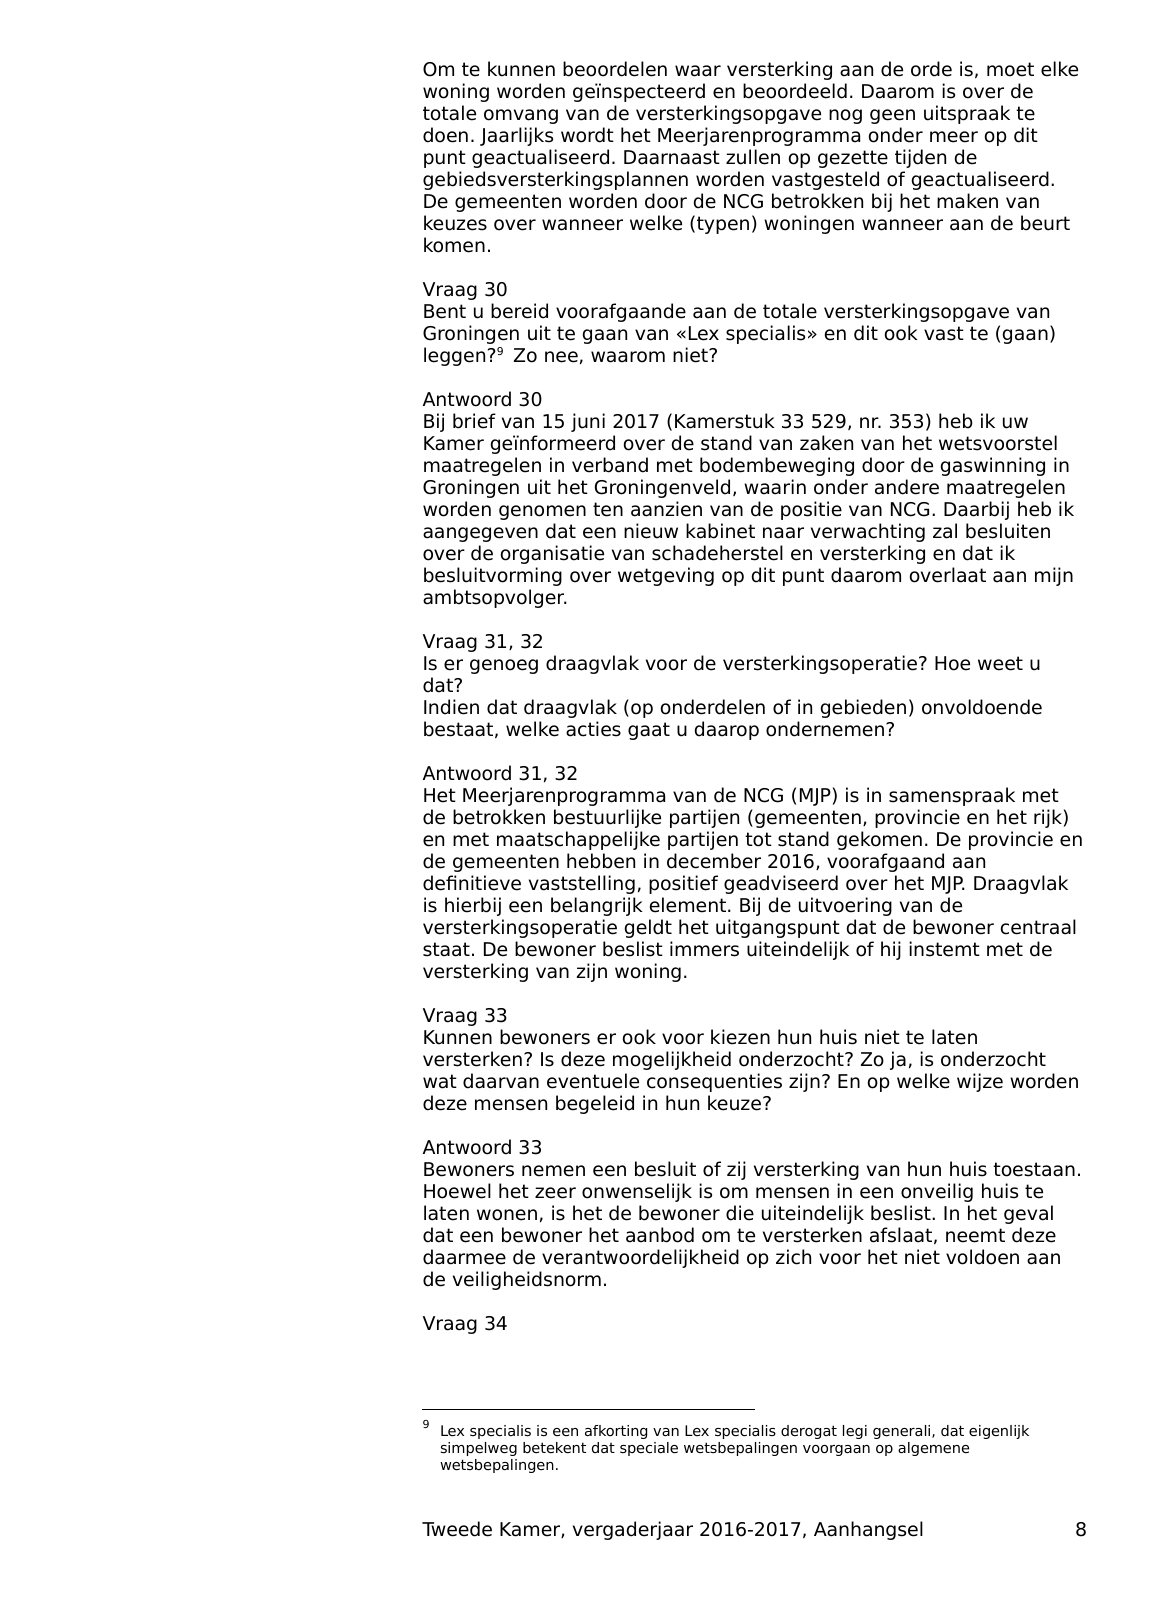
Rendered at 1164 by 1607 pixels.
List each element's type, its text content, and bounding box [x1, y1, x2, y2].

text Bewoners nemen een besluit of zij versterking van hun huis toestaan. Hoewel het zeer onwenselijk is om mensen in een onveilig huis te laten wonen, is het de bewoner die uiteindelijk beslist. In het geval dat een bewoner het aanbod om te versterken afslaat, neemt deze daarmee de verantwoordelijkheid op zich voor het niet voldoen aan de veiligheidsnorm. [422, 1159, 1087, 1291]
text Antwoord 30 [422, 389, 1087, 411]
text Antwoord 31, 32 [422, 763, 1087, 785]
text Om te kunnen beoordelen waar versterking aan de orde is, moet elke woning worden geïnspecteerd en beoordeeld. Daarom is over de totale omvang van de versterkingsopgave nog geen uitspraak te doen. Jaarlijks wordt het Meerjarenprogramma onder meer op dit punt geactualiseerd. Daarnaast zullen op gezette tijden de gebiedsversterkingsplannen worden vastgesteld of geactualiseerd. De gemeenten worden door de NCG betrokken bij het maken van keuzes over wanneer welke (typen) woningen wanneer aan de beurt komen. [422, 59, 1087, 257]
text Antwoord 33 [422, 1137, 1087, 1159]
text Vraag 33 [422, 1005, 1087, 1027]
text Is er genoeg draagvlak voor de versterkingsoperatie? Hoe weet u dat? [422, 653, 1087, 697]
text Kunnen bewoners er ook voor kiezen hun huis niet te laten versterken? Is deze mogelijkheid onderzocht? Zo ja, is onderzocht wat daarvan eventuele consequenties zijn? En op welke wijze worden deze mensen begeleid in hun keuze? [422, 1027, 1087, 1115]
text Het Meerjarenprogramma van de NCG (MJP) is in samenspraak met de betrokken bestuurlijke partijen (gemeenten, provincie en het rijk) en met maatschappelijke partijen tot stand gekomen. De provincie en de gemeenten hebben in december 2016, voorafgaand aan definitieve vaststelling, positief geadviseerd over het MJP. Draagvlak is hierbij een belangrijk element. Bij de uitvoering van de versterkingsoperatie geldt het uitgangspunt dat de bewoner centraal staat. De bewoner beslist immers uiteindelijk of hij instemt met de versterking van zijn woning. [422, 785, 1087, 983]
text Vraag 31, 32 [422, 631, 1087, 653]
text Indien dat draagvlak (op onderdelen of in gebieden) onvoldoende bestaat, welke acties gaat u daarop ondernemen? [422, 697, 1087, 741]
text Bij brief van 15 juni 2017 (Kamerstuk 33 529, nr. 353) heb ik uw Kamer geïnformeerd over de stand van zaken van het wetsvoorstel maatregelen in verband met bodembeweging door de gaswinning in Groningen uit het Groningenveld, waarin onder andere maatregelen worden genomen ten aanzien van de positie van NCG. Daarbij heb ik aangegeven dat een nieuw kabinet naar verwachting zal besluiten over de organisatie van schadeherstel en versterking en dat ik besluitvorming over wetgeving op dit punt daarom overlaat aan mijn ambtsopvolger. [422, 411, 1087, 609]
text Vraag 30 [422, 279, 1087, 301]
text Lex specialis is een afkorting van Lex specialis derogat legi generali, dat eigenlijk simpelweg betekent dat speciale wetsbepalingen voorgaan op algemene wetsbepalingen. [422, 1418, 1087, 1474]
text Vraag 34 [422, 1313, 1087, 1335]
text Bent u bereid voorafgaande aan de totale versterkingsopgave van Groningen uit te gaan van «Lex specialis» en dit ook vast te (gaan) leggen? Zo nee, waarom niet? [422, 301, 1087, 367]
